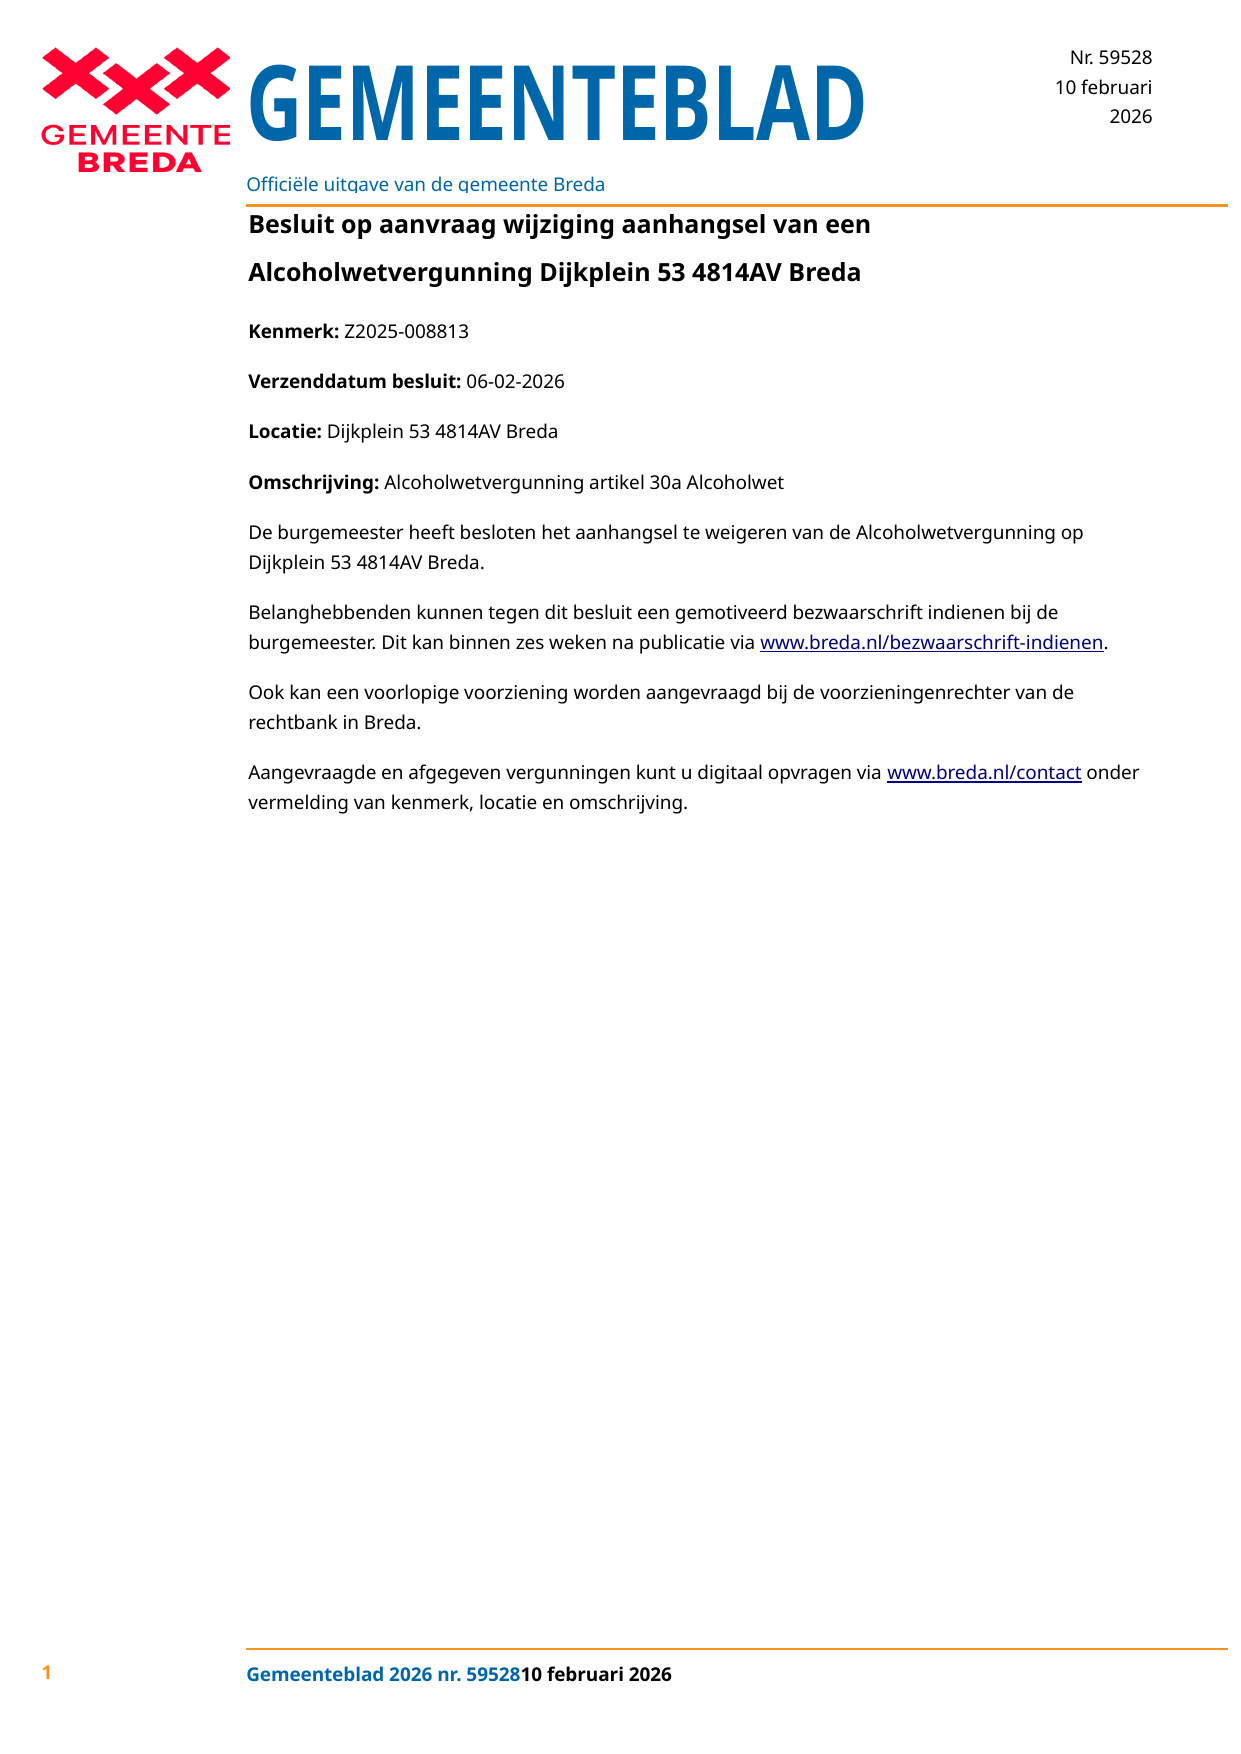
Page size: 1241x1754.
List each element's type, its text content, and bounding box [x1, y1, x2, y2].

text Aangevraagde en afgegeven vergunningen kunt u digitaal opvragen via www.breda.nl/contact onder vermelding van kenmerk, locatie en omschrijving. [248, 759, 1152, 815]
text Verzenddatum besluit: 06-02-2026 [248, 368, 1152, 394]
text Kenmerk: Z2025-008813 [248, 318, 1152, 344]
picture [41, 47, 231, 172]
text Besluit op aanvraag wijziging aanhangsel van een Alcoholwetvergunning Dijkplein 53 4814AV Breda [248, 207, 1152, 288]
text Locatie: Dijkplein 53 4814AV Breda [248, 419, 1152, 444]
text De burgemeester heeft besloten het aanhangsel te weigeren van de Alcoholwetvergunning op Dijkplein 53 4814AV Breda. [248, 519, 1152, 575]
text Omschrijving: Alcoholwetvergunning artikel 30a Alcoholwet [248, 469, 1152, 495]
text Ook kan een voorlopige voorziening worden aangevraagd bij de voorzieningenrechter van de rechtbank in Breda. [248, 679, 1152, 735]
text Belanghebbenden kunnen tegen dit besluit een gemotiveerd bezwaarschrift indienen bij de burgemeester. Dit kan binnen zes weken na publicatie via www.breda.nl/bezwaarschrift-indienen. [248, 599, 1152, 655]
